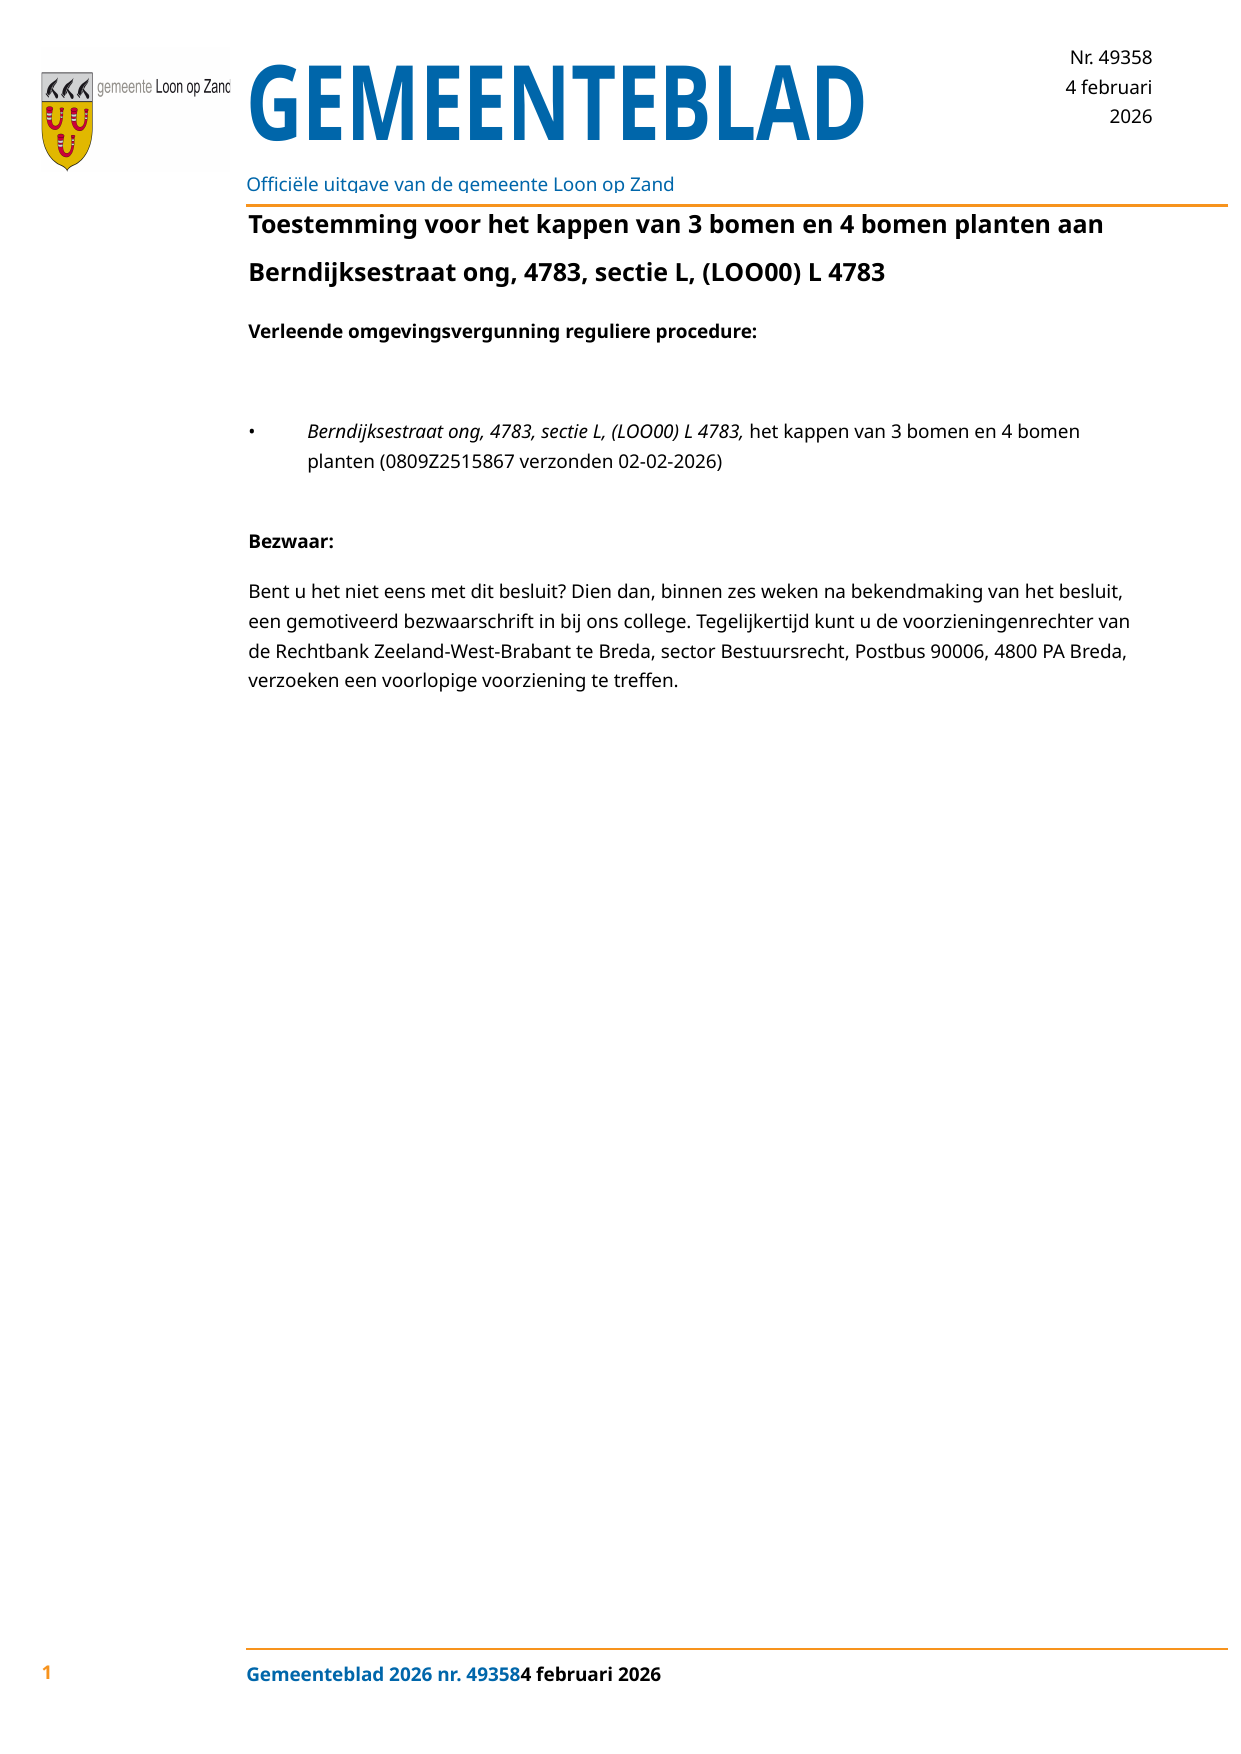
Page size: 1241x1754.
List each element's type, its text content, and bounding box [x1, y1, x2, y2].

picture [41, 47, 231, 172]
text Verleende omgevingsvergunning reguliere procedure: [248, 318, 1152, 344]
text Toestemming voor het kappen van 3 bomen en 4 bomen planten aan Berndijksestraat ong, 4783, sectie L, (LOO00) L 4783 [248, 207, 1152, 288]
list Berndijksestraat ong, 4783, sectie L, (LOO00) L 4783, het kappen van 3 bomen en 4 bomen planten (0809Z2515867 verzonden 02-02-2026) [248, 419, 1152, 474]
text Bezwaar: [248, 528, 1152, 554]
text Bent u het niet eens met dit besluit? Dien dan, binnen zes weken na bekendmaking van het besluit, een gemotiveerd bezwaarschrift in bij ons college. Tegelijkertijd kunt u de voorzieningenrechter van de Rechtbank Zeeland-West-Brabant te Breda, sector Bestuursrecht, Postbus 90006, 4800 PA Breda, verzoeken een voorlopige voorziening te treffen. [248, 579, 1152, 693]
